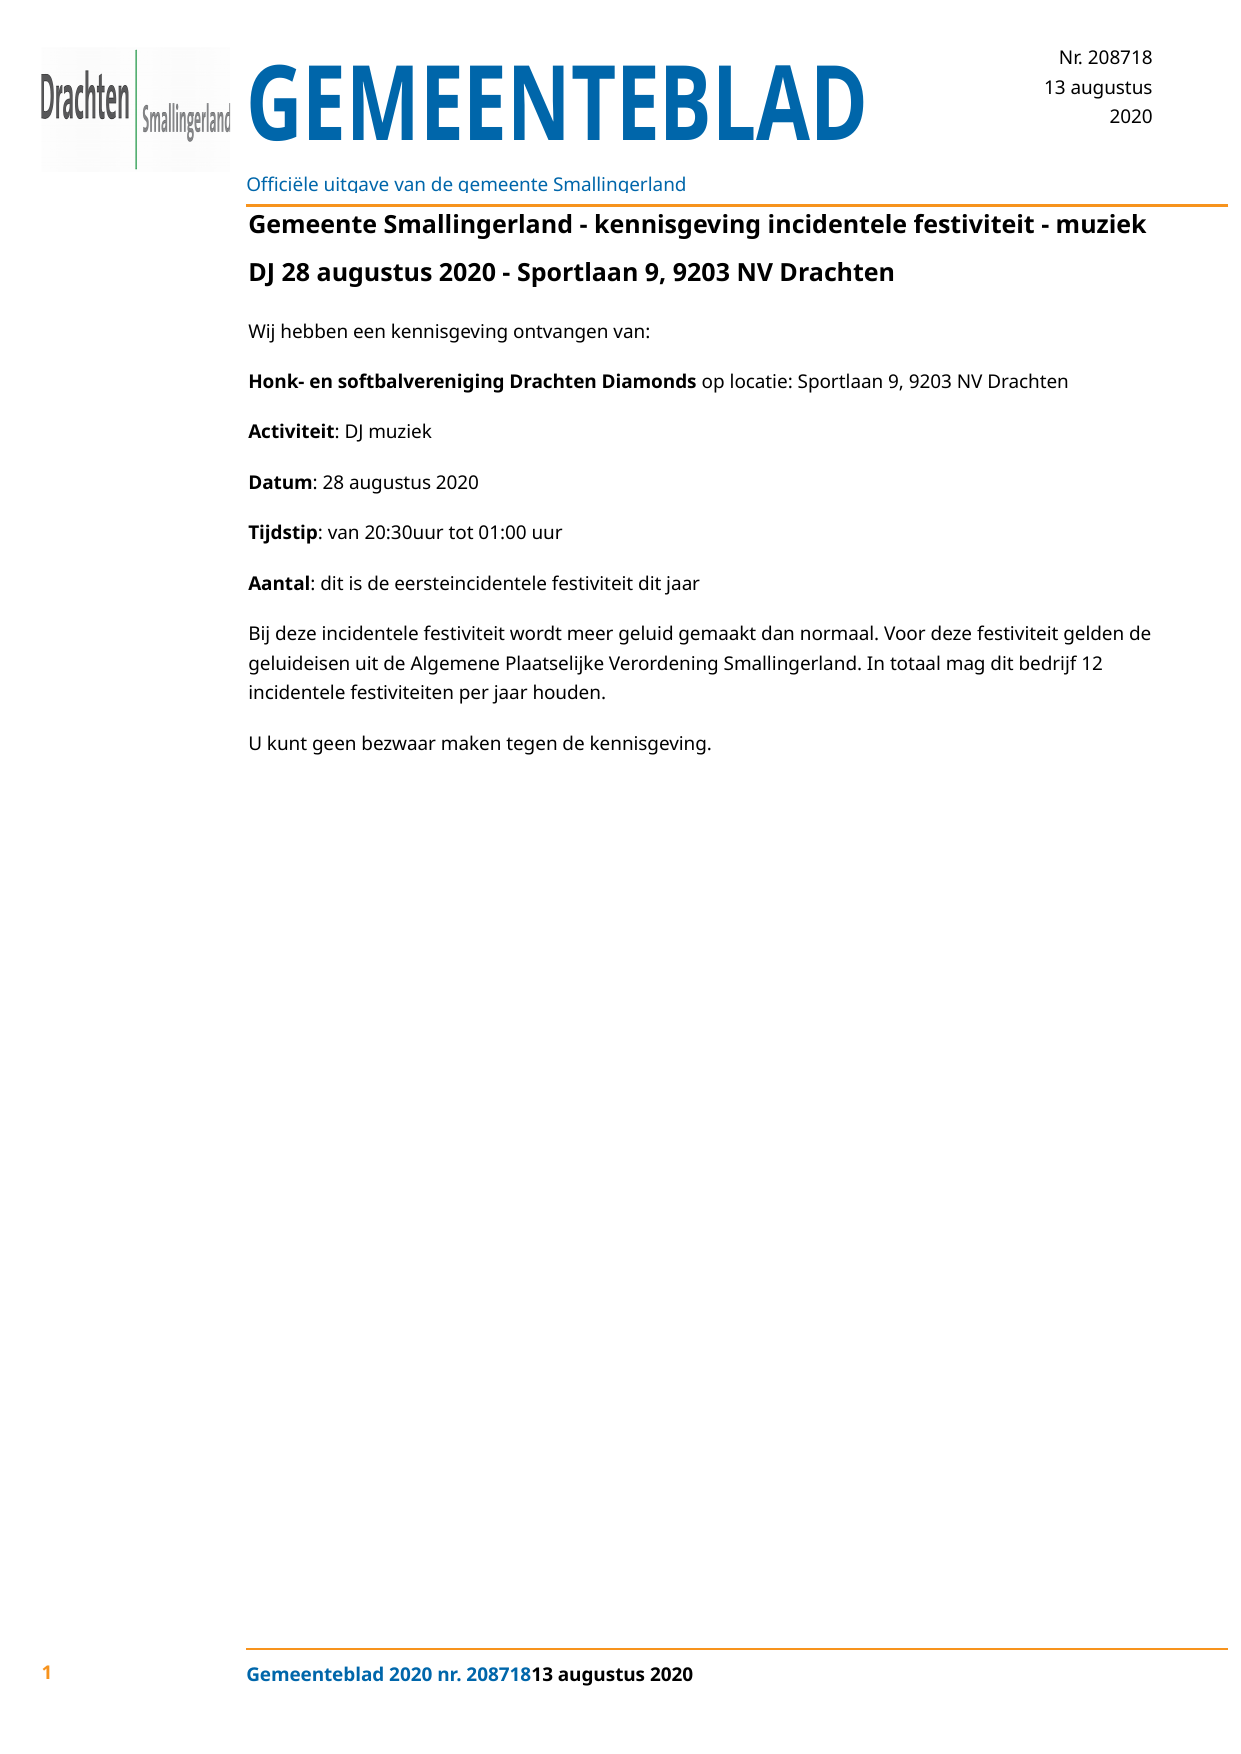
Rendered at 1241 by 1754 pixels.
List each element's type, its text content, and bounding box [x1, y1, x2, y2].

text Aantal: dit is de eersteincidentele festiviteit dit jaar [248, 570, 1152, 596]
text Datum: 28 augustus 2020 [248, 469, 1152, 495]
text Honk- en softbalvereniging Drachten Diamonds op locatie: Sportlaan 9, 9203 NV Drachten [248, 368, 1152, 394]
text Tijdstip: van 20:30uur tot 01:00 uur [248, 519, 1152, 545]
picture [41, 47, 231, 172]
text U kunt geen bezwaar maken tegen de kennisgeving. [248, 730, 1152, 756]
text Bij deze incidentele festiviteit wordt meer geluid gemaakt dan normaal. Voor deze festiviteit gelden de geluideisen uit de Algemene Plaatselijke Verordening Smallingerland. In totaal mag dit bedrijf 12 incidentele festiviteiten per jaar houden. [248, 620, 1152, 705]
text Gemeente Smallingerland - kennisgeving incidentele festiviteit - muziek DJ 28 augustus 2020 - Sportlaan 9, 9203 NV Drachten [248, 207, 1152, 288]
text Wij hebben een kennisgeving ontvangen van: [248, 318, 1152, 344]
text Activiteit: DJ muziek [248, 419, 1152, 444]
